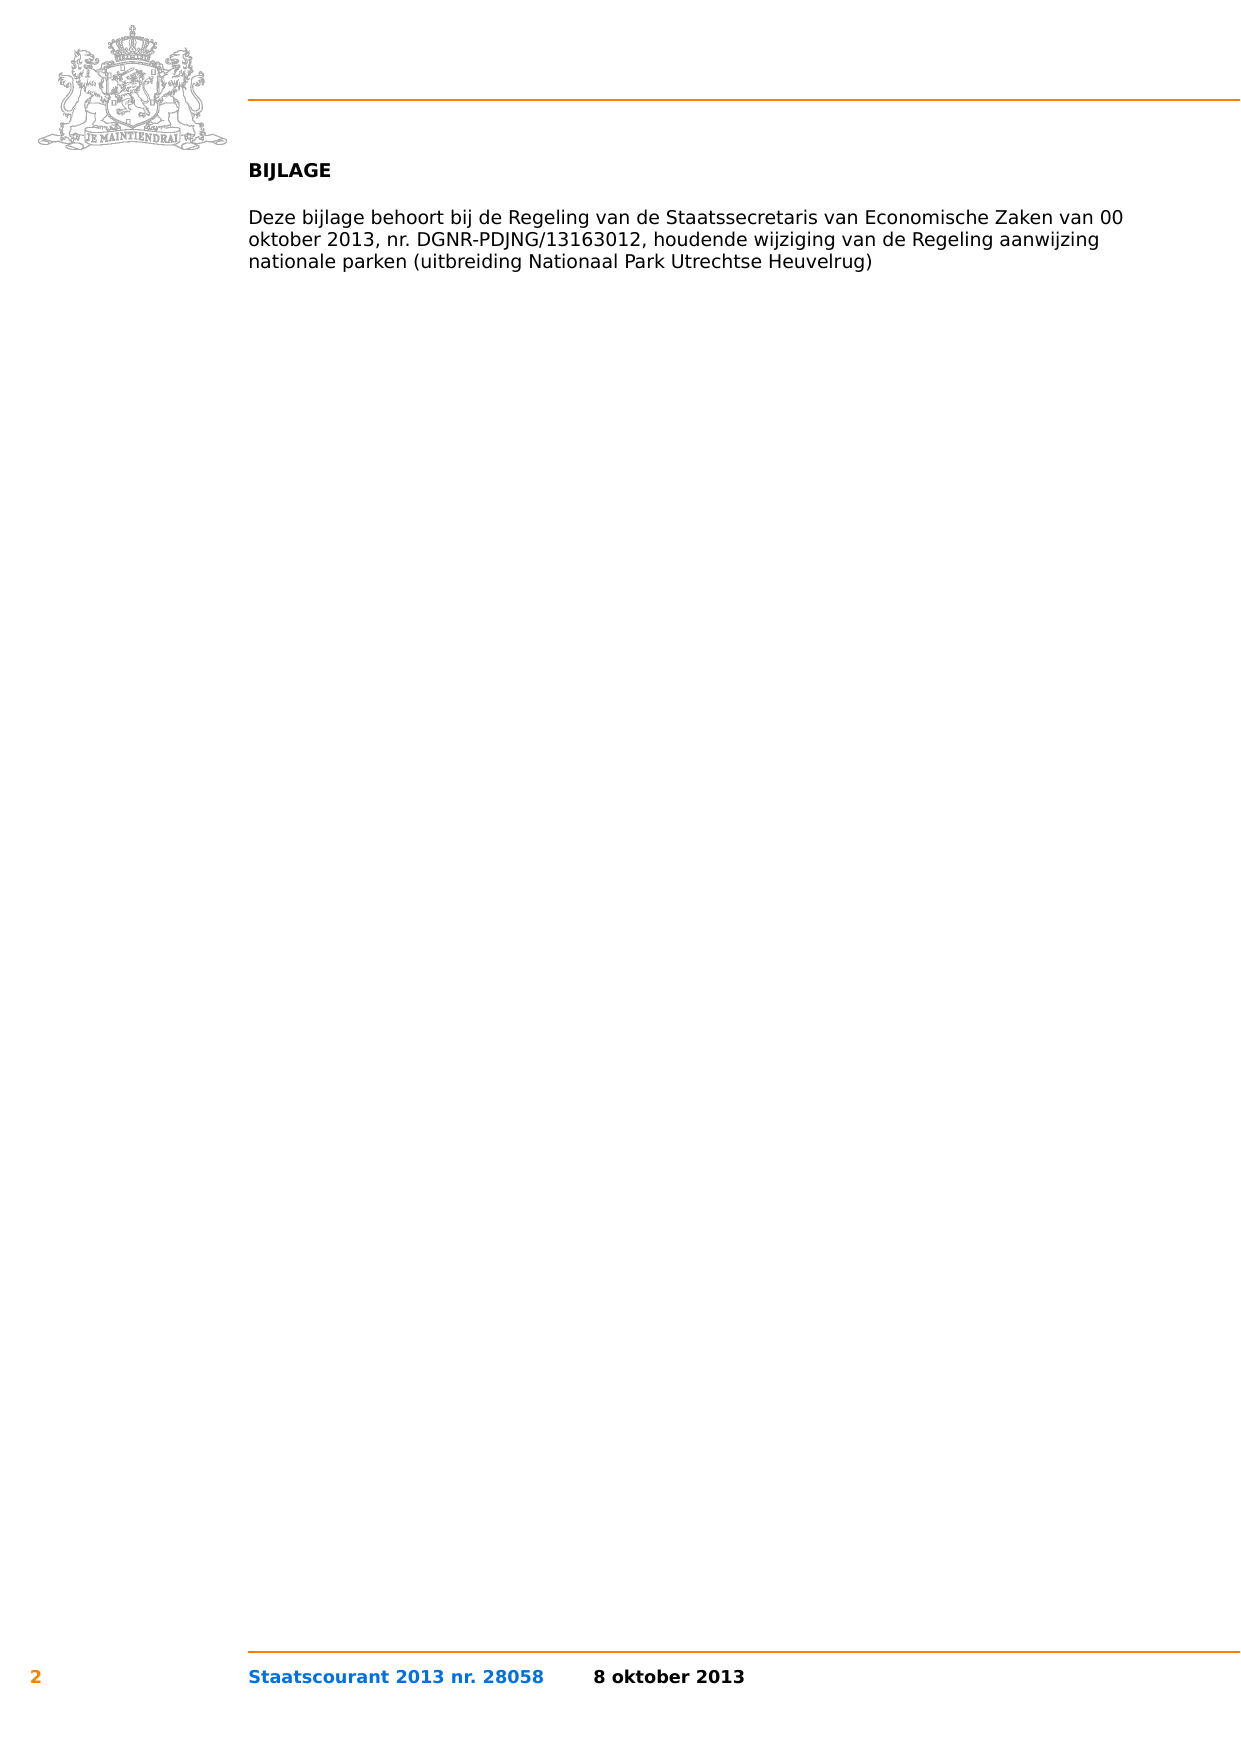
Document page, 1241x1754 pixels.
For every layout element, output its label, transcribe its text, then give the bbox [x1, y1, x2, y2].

text Deze bijlage behoort bij de Regeling van de Staatssecretaris van Economische Zaken van 00 oktober 2013, nr. DGNR-PDJNG/13163012, houdende wijziging van de Regeling aanwijzing nationale parken (uitbreiding Nationaal Park Utrechtse Heuvelrug) [248, 207, 1163, 273]
subtitle BIJLAGE [248, 160, 1163, 182]
picture [38, 25, 227, 150]
